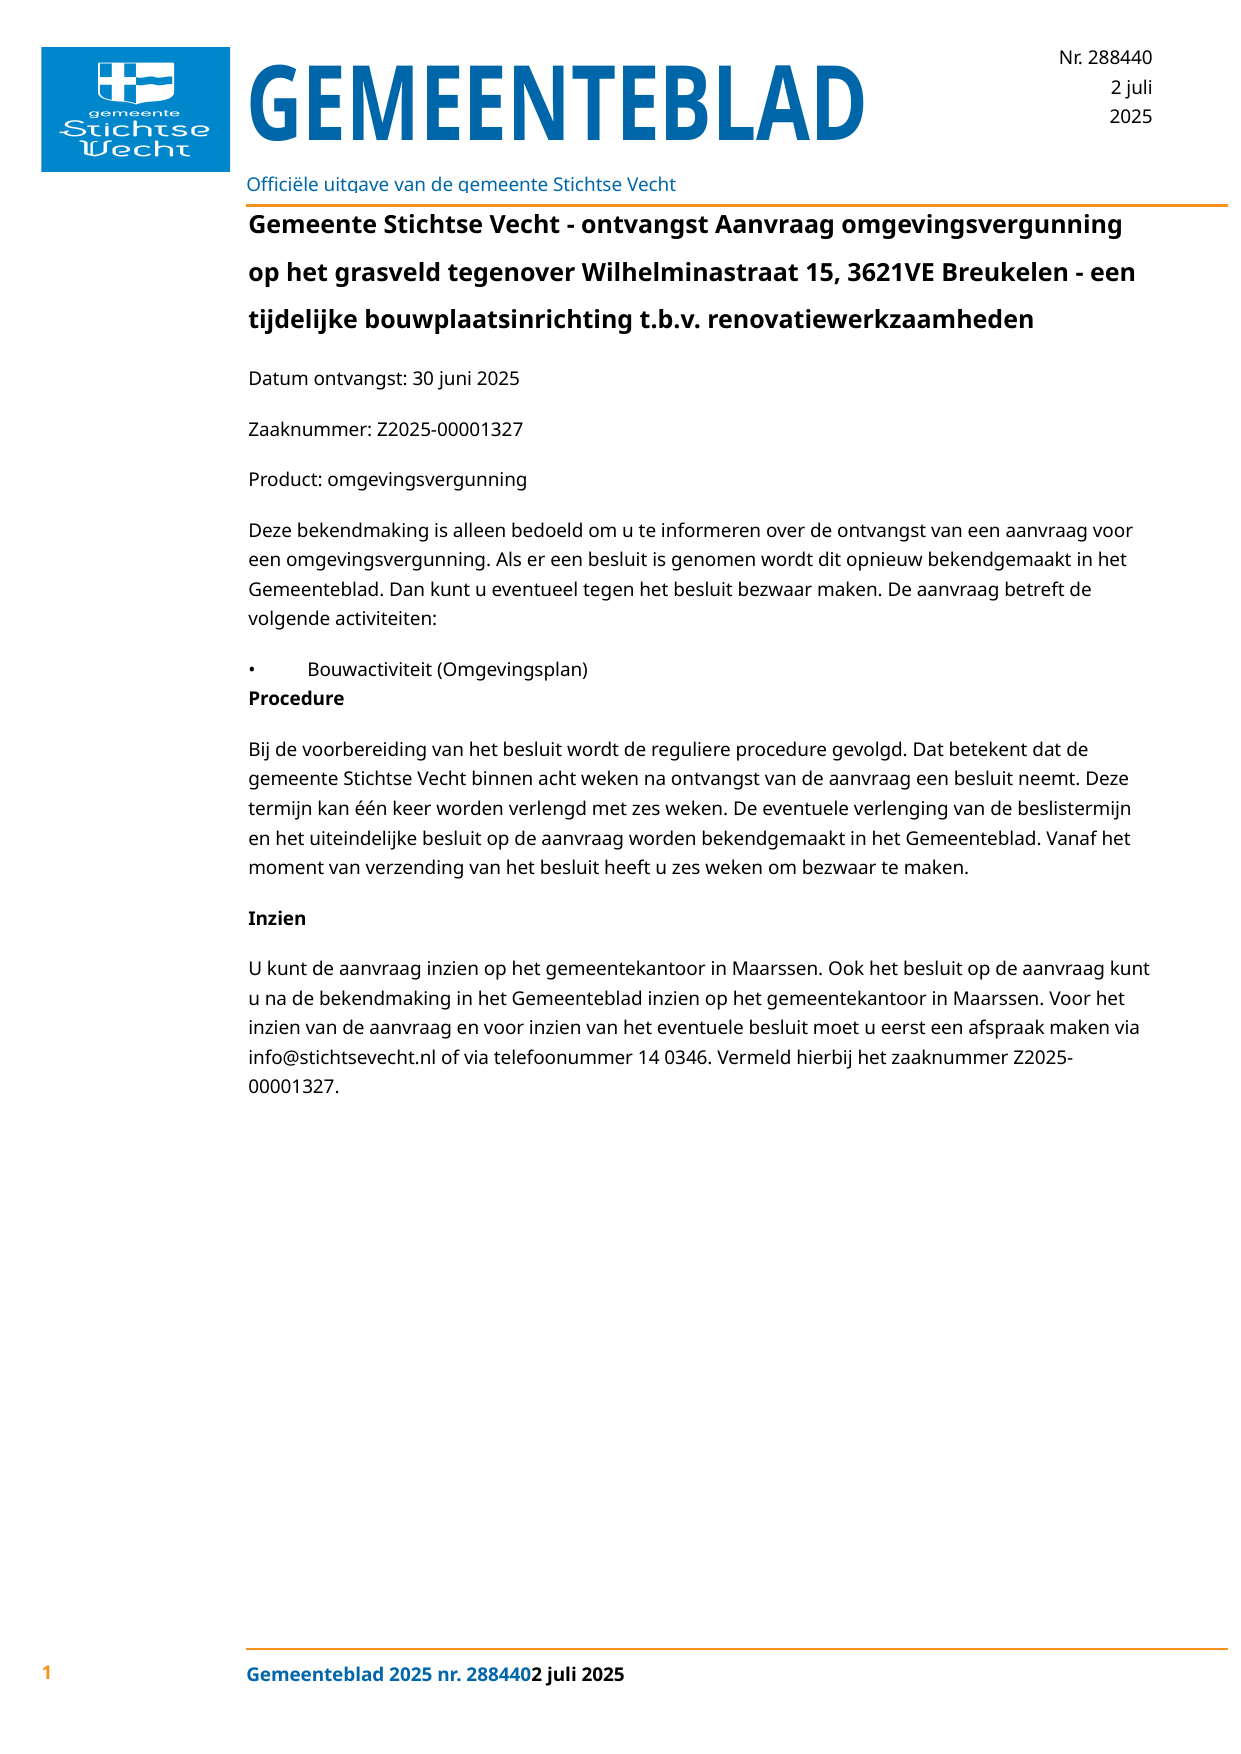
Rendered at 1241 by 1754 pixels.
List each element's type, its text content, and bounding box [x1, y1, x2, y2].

text U kunt de aanvraag inzien op het gemeentekantoor in Maarssen. Ook het besluit op de aanvraag kunt u na de bekendmaking in het Gemeenteblad inzien op het gemeentekantoor in Maarssen. Voor het inzien van de aanvraag en voor inzien van het eventuele besluit moet u eerst een afspraak maken via info@stichtsevecht.nl of via telefoonummer 14 0346. Vermeld hierbij het zaaknummer Z2025-00001327. [248, 955, 1152, 1099]
text Product: omgevingsvergunning [248, 466, 1152, 492]
text Procedure [248, 686, 1152, 711]
text Gemeente Stichtse Vecht - ontvangst Aanvraag omgevingsvergunning op het grasveld tegenover Wilhelminastraat 15, 3621VE Breukelen - een tijdelijke bouwplaatsinrichting t.b.v. renovatiewerkzaamheden [248, 207, 1152, 336]
text Datum ontvangst: 30 juni 2025 [248, 366, 1152, 391]
text Deze bekendmaking is alleen bedoeld om u te informeren over de ontvangst van een aanvraag voor een omgevingsvergunning. Als er een besluit is genomen wordt dit opnieuw bekendgemaakt in het Gemeenteblad. Dan kunt u eventueel tegen het besluit bezwaar maken. De aanvraag betreft de volgende activiteiten: [248, 517, 1152, 631]
picture [137, 63, 174, 103]
list Bouwactiviteit (Omgevingsplan) [248, 656, 1152, 682]
picture [99, 63, 135, 101]
text Bij de voorbereiding van het besluit wordt de reguliere procedure gevolgd. Dat betekent dat de gemeente Stichtse Vecht binnen acht weken na ontvangst van de aanvraag een besluit neemt. Deze termijn kan één keer worden verlengd met zes weken. De eventuele verlenging van de beslistermijn en het uiteindelijke besluit op de aanvraag worden bekendgemaakt in het Gemeenteblad. Vanaf het moment van verzending van het besluit heeft u zes weken om bezwaar te maken. [248, 736, 1152, 880]
text Inzien [248, 905, 1152, 930]
text Zaaknummer: Z2025-00001327 [248, 416, 1152, 442]
